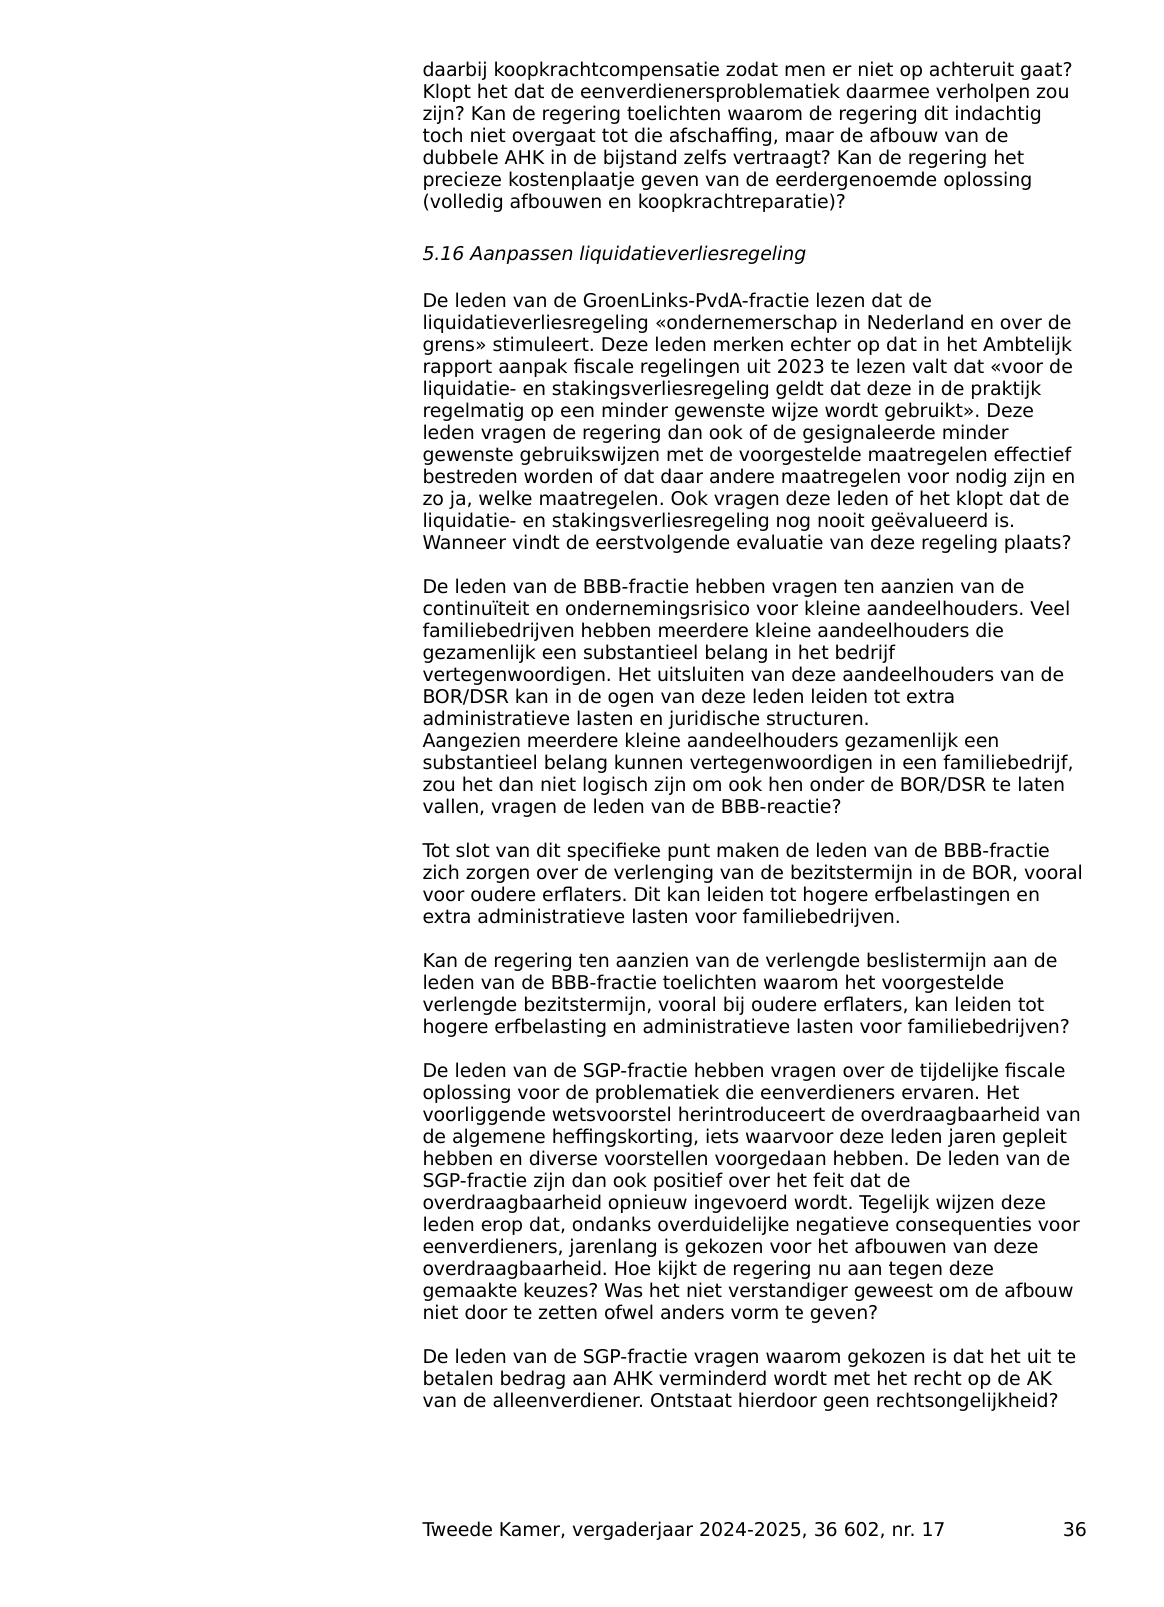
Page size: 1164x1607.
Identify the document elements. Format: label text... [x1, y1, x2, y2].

text daarbij koopkrachtcompensatie zodat men er niet op achteruit gaat? Klopt het dat de eenverdienersproblematiek daarmee verholpen zou zijn? Kan de regering toelichten waarom de regering dit indachtig toch niet overgaat tot die afschaffing, maar de afbouw van de dubbele AHK in de bijstand zelfs vertraagt? Kan de regering het precieze kostenplaatje geven van de eerdergenoemde oplossing (volledig afbouwen en koopkrachtreparatie)? [422, 59, 1087, 213]
text De leden van de BBB-fractie hebben vragen ten aanzien van de continuïteit en ondernemingsrisico voor kleine aandeelhouders. Veel familiebedrijven hebben meerdere kleine aandeelhouders die gezamenlijk een substantieel belang in het bedrijf vertegenwoordigen. Het uitsluiten van deze aandeelhouders van de BOR/DSR kan in de ogen van deze leden leiden tot extra administratieve lasten en juridische structuren. [422, 576, 1087, 730]
text Aangezien meerdere kleine aandeelhouders gezamenlijk een substantieel belang kunnen vertegenwoordigen in een familiebedrijf, zou het dan niet logisch zijn om ook hen onder de BOR/DSR te laten vallen, vragen de leden van de BBB-reactie? [422, 730, 1087, 818]
text De leden van de GroenLinks-PvdA-fractie lezen dat de liquidatieverliesregeling «ondernemerschap in Nederland en over de grens» stimuleert. Deze leden merken echter op dat in het Ambtelijk rapport aanpak fiscale regelingen uit 2023 te lezen valt dat «voor de liquidatie- en stakingsverliesregeling geldt dat deze in de praktijk regelmatig op een minder gewenste wijze wordt gebruikt». Deze leden vragen de regering dan ook of de gesignaleerde minder gewenste gebruikswijzen met de voorgestelde maatregelen effectief bestreden worden of dat daar andere maatregelen voor nodig zijn en zo ja, welke maatregelen. Ook vragen deze leden of het klopt dat de liquidatie- en stakingsverliesregeling nog nooit geëvalueerd is. Wanneer vindt de eerstvolgende evaluatie van deze regeling plaats? [422, 290, 1087, 554]
subtitle 5.16 Aanpassen liquidatieverliesregeling [422, 243, 1087, 265]
text Tot slot van dit specifieke punt maken de leden van de BBB-fractie zich zorgen over de verlenging van de bezitstermijn in de BOR, vooral voor oudere erflaters. Dit kan leiden tot hogere erfbelastingen en extra administratieve lasten voor familiebedrijven. [422, 840, 1087, 928]
text De leden van de SGP-fractie hebben vragen over de tijdelijke fiscale oplossing voor de problematiek die eenverdieners ervaren. Het voorliggende wetsvoorstel herintroduceert de overdraagbaarheid van de algemene heffingskorting, iets waarvoor deze leden jaren gepleit hebben en diverse voorstellen voorgedaan hebben. De leden van de SGP-fractie zijn dan ook positief over het feit dat de overdraagbaarheid opnieuw ingevoerd wordt. Tegelijk wijzen deze leden erop dat, ondanks overduidelijke negatieve consequenties voor eenverdieners, jarenlang is gekozen voor het afbouwen van deze overdraagbaarheid. Hoe kijkt de regering nu aan tegen deze gemaakte keuzes? Was het niet verstandiger geweest om de afbouw niet door te zetten ofwel anders vorm te geven? [422, 1060, 1087, 1324]
text De leden van de SGP-fractie vragen waarom gekozen is dat het uit te betalen bedrag aan AHK verminderd wordt met het recht op de AK van de alleenverdiener. Ontstaat hierdoor geen rechtsongelijkheid? [422, 1346, 1087, 1412]
text Kan de regering ten aanzien van de verlengde beslistermijn aan de leden van de BBB-fractie toelichten waarom het voorgestelde verlengde bezitstermijn, vooral bij oudere erflaters, kan leiden tot hogere erfbelasting en administratieve lasten voor familiebedrijven? [422, 950, 1087, 1038]
